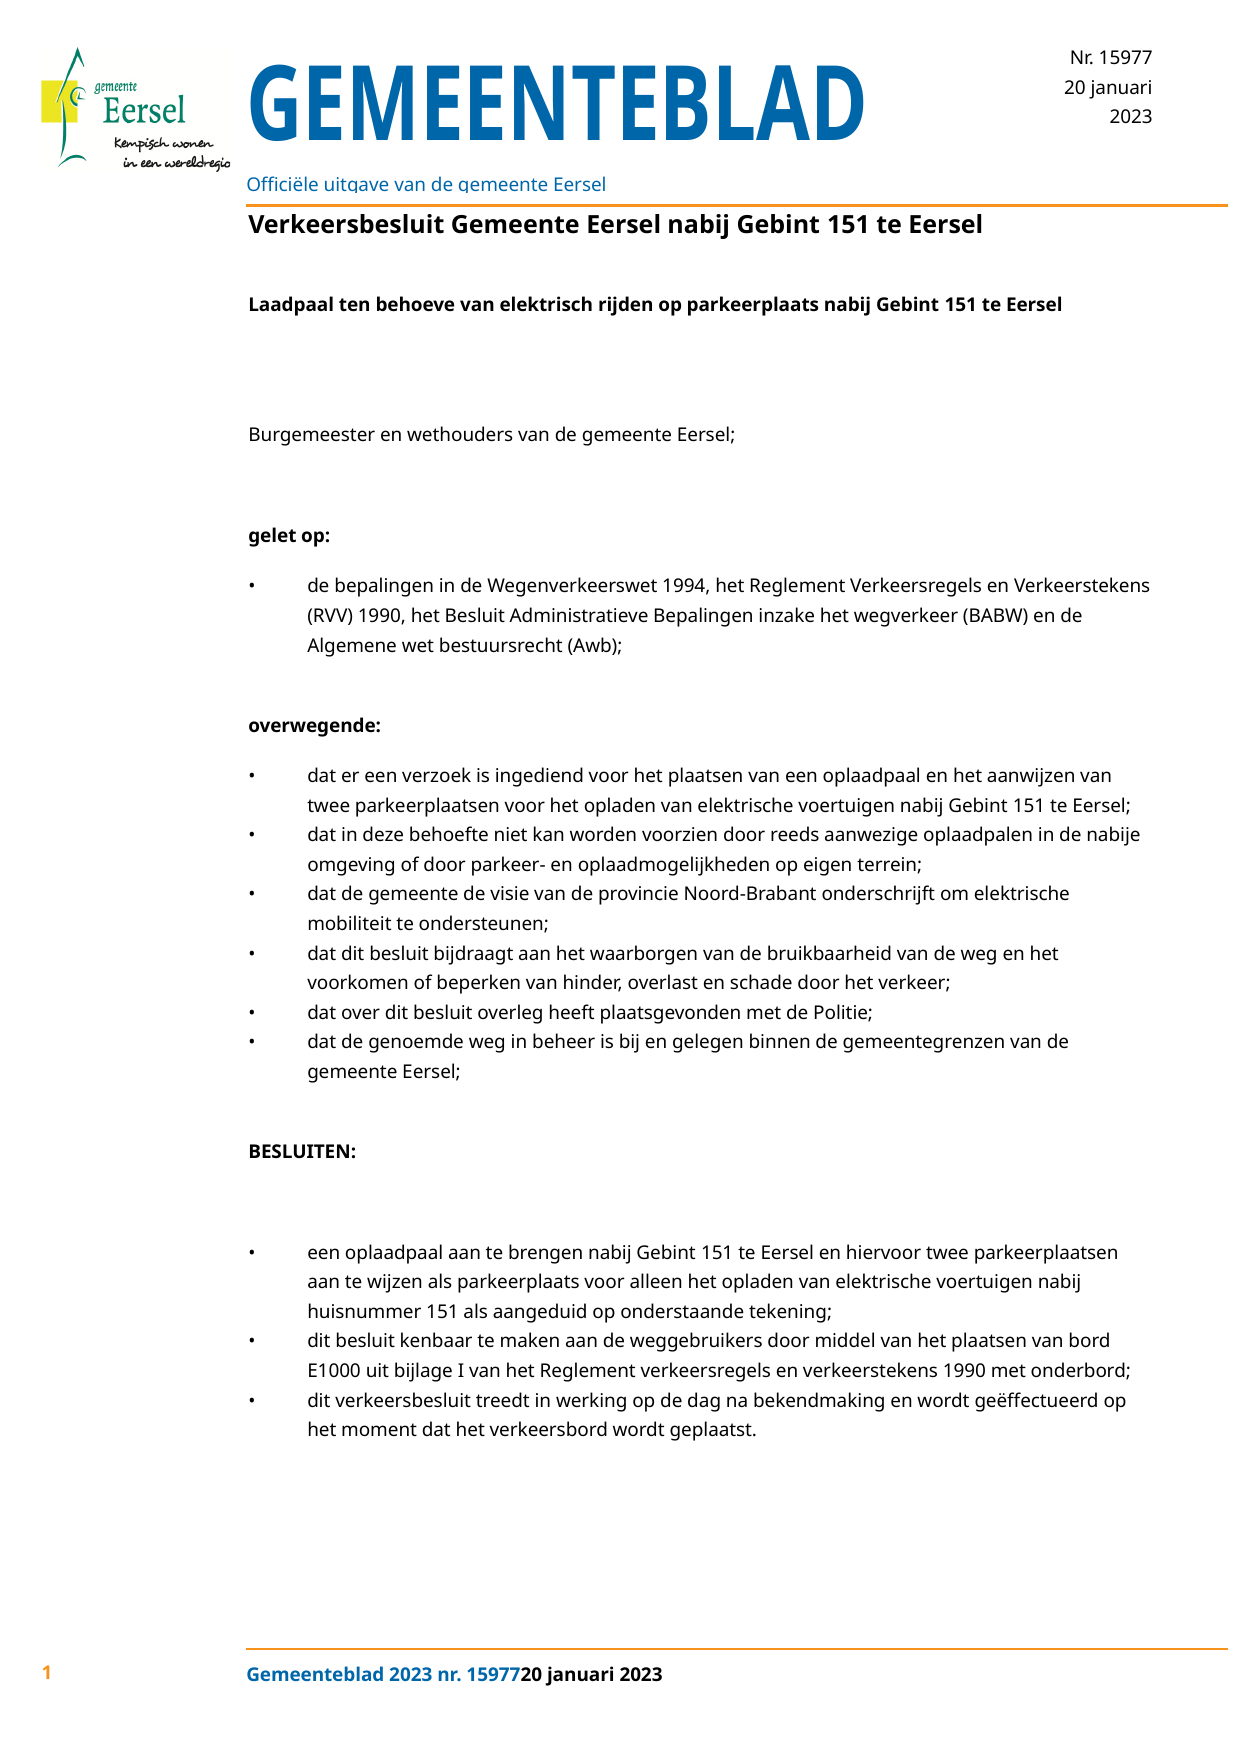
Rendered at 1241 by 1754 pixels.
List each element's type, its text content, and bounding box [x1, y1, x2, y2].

text BESLUITEN: [248, 1138, 1152, 1164]
text Verkeersbesluit Gemeente Eersel nabij Gebint 151 te Eersel [248, 207, 1152, 241]
list dat over dit besluit overleg heeft plaatsgevonden met de Politie; [248, 999, 1152, 1025]
list dat de gemeente de visie van de provincie Noord-Brabant onderschrijft om elektrische mobiliteit te ondersteunen; [248, 881, 1152, 936]
text overwegende: [248, 712, 1152, 738]
list dit verkeersbesluit treedt in werking op de dag na bekendmaking en wordt geëffectueerd op het moment dat het verkeersbord wordt geplaatst. [248, 1387, 1152, 1442]
text Laadpaal ten behoeve van elektrisch rijden op parkeerplaats nabij Gebint 151 te Eersel [248, 291, 1152, 317]
picture [41, 47, 231, 172]
list dat in deze behoefte niet kan worden voorzien door reeds aanwezige oplaadpalen in de nabije omgeving of door parkeer- en oplaadmogelijkheden op eigen terrein; [248, 821, 1152, 877]
list dat de genoemde weg in beheer is bij en gelegen binnen de gemeentegrenzen van de gemeente Eersel; [248, 1028, 1152, 1084]
list een oplaadpaal aan te brengen nabij Gebint 151 te Eersel en hiervoor twee parkeerplaatsen aan te wijzen als parkeerplaats voor alleen het opladen van elektrische voertuigen nabij huisnummer 151 als aangeduid op onderstaande tekening; [248, 1239, 1152, 1324]
list dat dit besluit bijdraagt aan het waarborgen van de bruikbaarheid van de weg en het voorkomen of beperken van hinder, overlast en schade door het verkeer; [248, 940, 1152, 995]
text Burgemeester en wethouders van de gemeente Eersel; [248, 421, 1152, 447]
list dat er een verzoek is ingediend voor het plaatsen van een oplaadpaal en het aanwijzen van twee parkeerplaatsen voor het opladen van elektrische voertuigen nabij Gebint 151 te Eersel; [248, 762, 1152, 818]
list dit besluit kenbaar te maken aan de weggebruikers door middel van het plaatsen van bord E1000 uit bijlage I van het Reglement verkeersregels en verkeerstekens 1990 met onderbord; [248, 1328, 1152, 1383]
text gelet op: [248, 522, 1152, 548]
list de bepalingen in de Wegenverkeerswet 1994, het Reglement Verkeersregels en Verkeerstekens (RVV) 1990, het Besluit Administratieve Bepalingen inzake het wegverkeer (BABW) en de Algemene wet bestuursrecht (Awb); [248, 573, 1152, 658]
